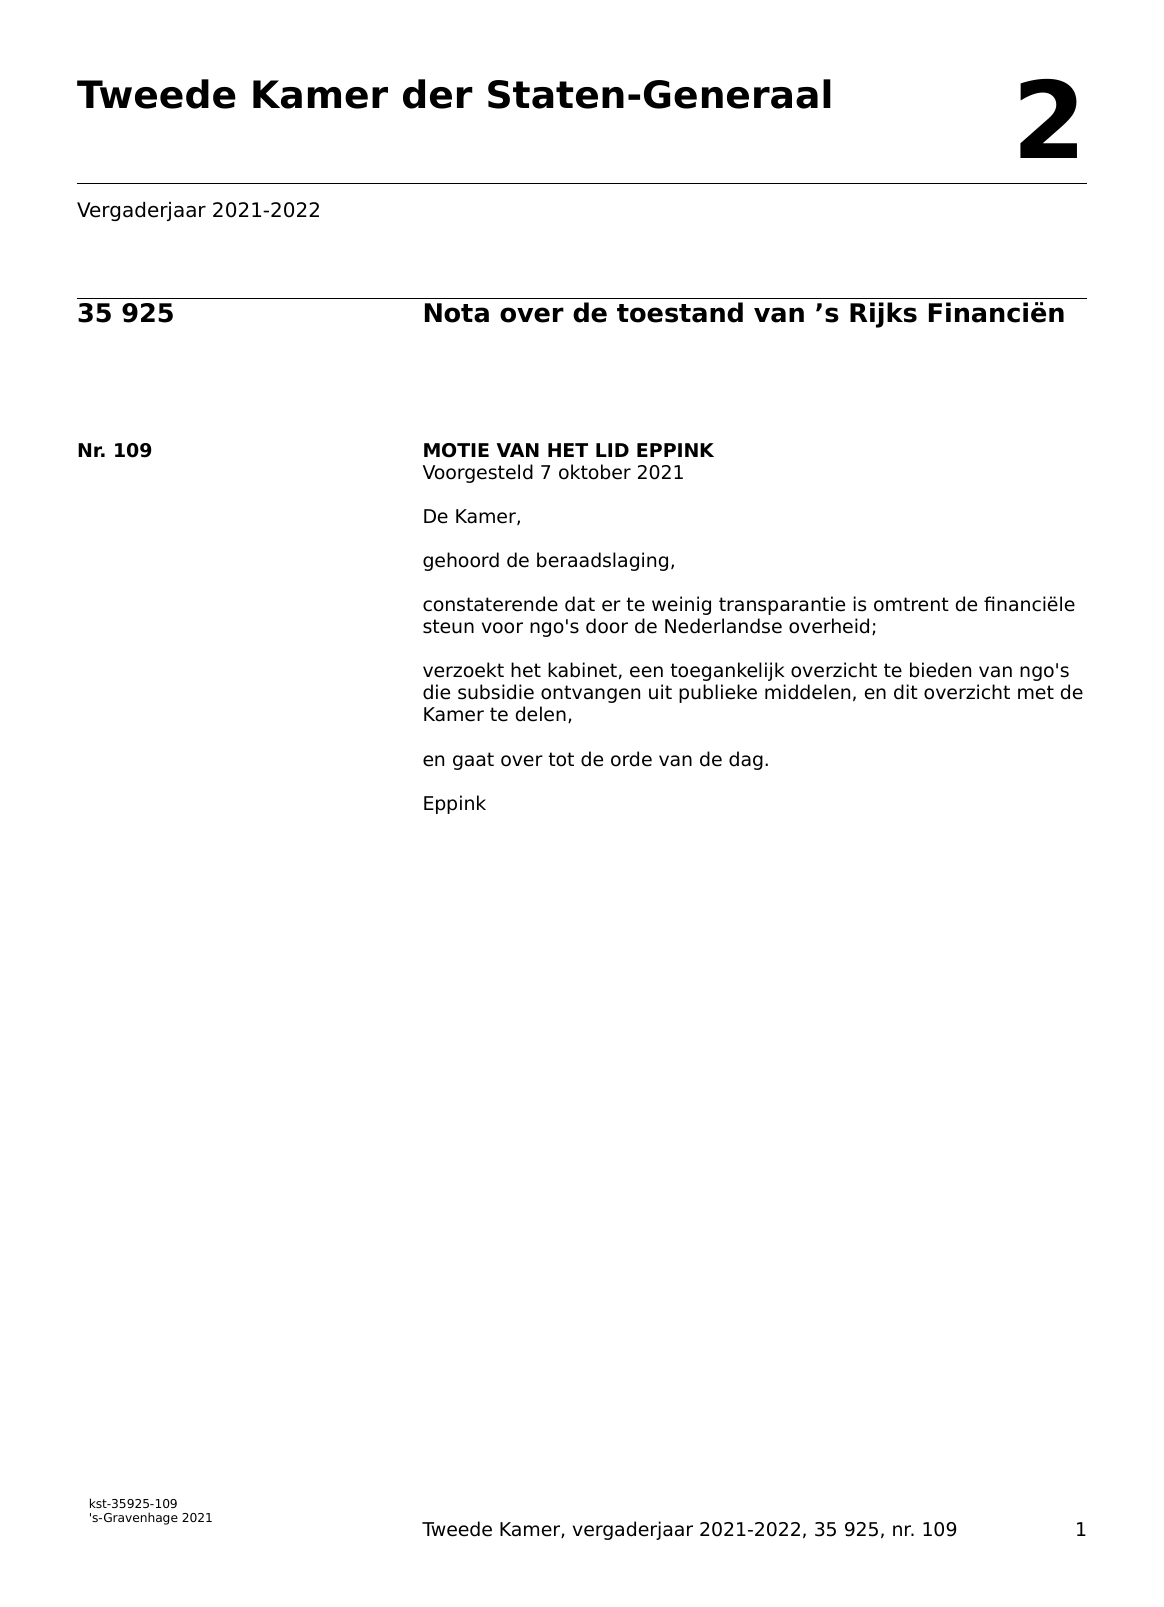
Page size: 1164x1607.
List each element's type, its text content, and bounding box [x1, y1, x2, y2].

text gehoord de beraadslaging, [422, 550, 1087, 572]
subtitle Nr. 109 MOTIE VAN HET LID EPPINK [77, 440, 1087, 462]
text en gaat over tot de orde van de dag. [422, 748, 1087, 770]
text Eppink [422, 793, 1087, 814]
table_header Tweede Kamer der Staten-Generaal [77, 59, 886, 183]
text kst-35925-109 [88, 1497, 323, 1511]
table_cell Vergaderjaar 2021-2022 [77, 184, 1087, 298]
text 's-Gravenhage 2021 [88, 1511, 323, 1525]
text verzoekt het kabinet, een toegankelijk overzicht te bieden van ngo's die subsidie ontvangen uit publieke middelen, en dit overzicht met de Kamer te delen, [422, 660, 1087, 726]
text Voorgesteld 7 oktober 2021 [422, 462, 1087, 484]
table_header 2 [886, 59, 1087, 183]
text constaterende dat er te weinig transparantie is omtrent de financiële steun voor ngo's door de Nederlandse overheid; [422, 594, 1087, 638]
text De Kamer, [422, 506, 1087, 528]
subtitle 35 925 Nota over de toestand van ’s Rijks Financiën [77, 299, 1087, 329]
